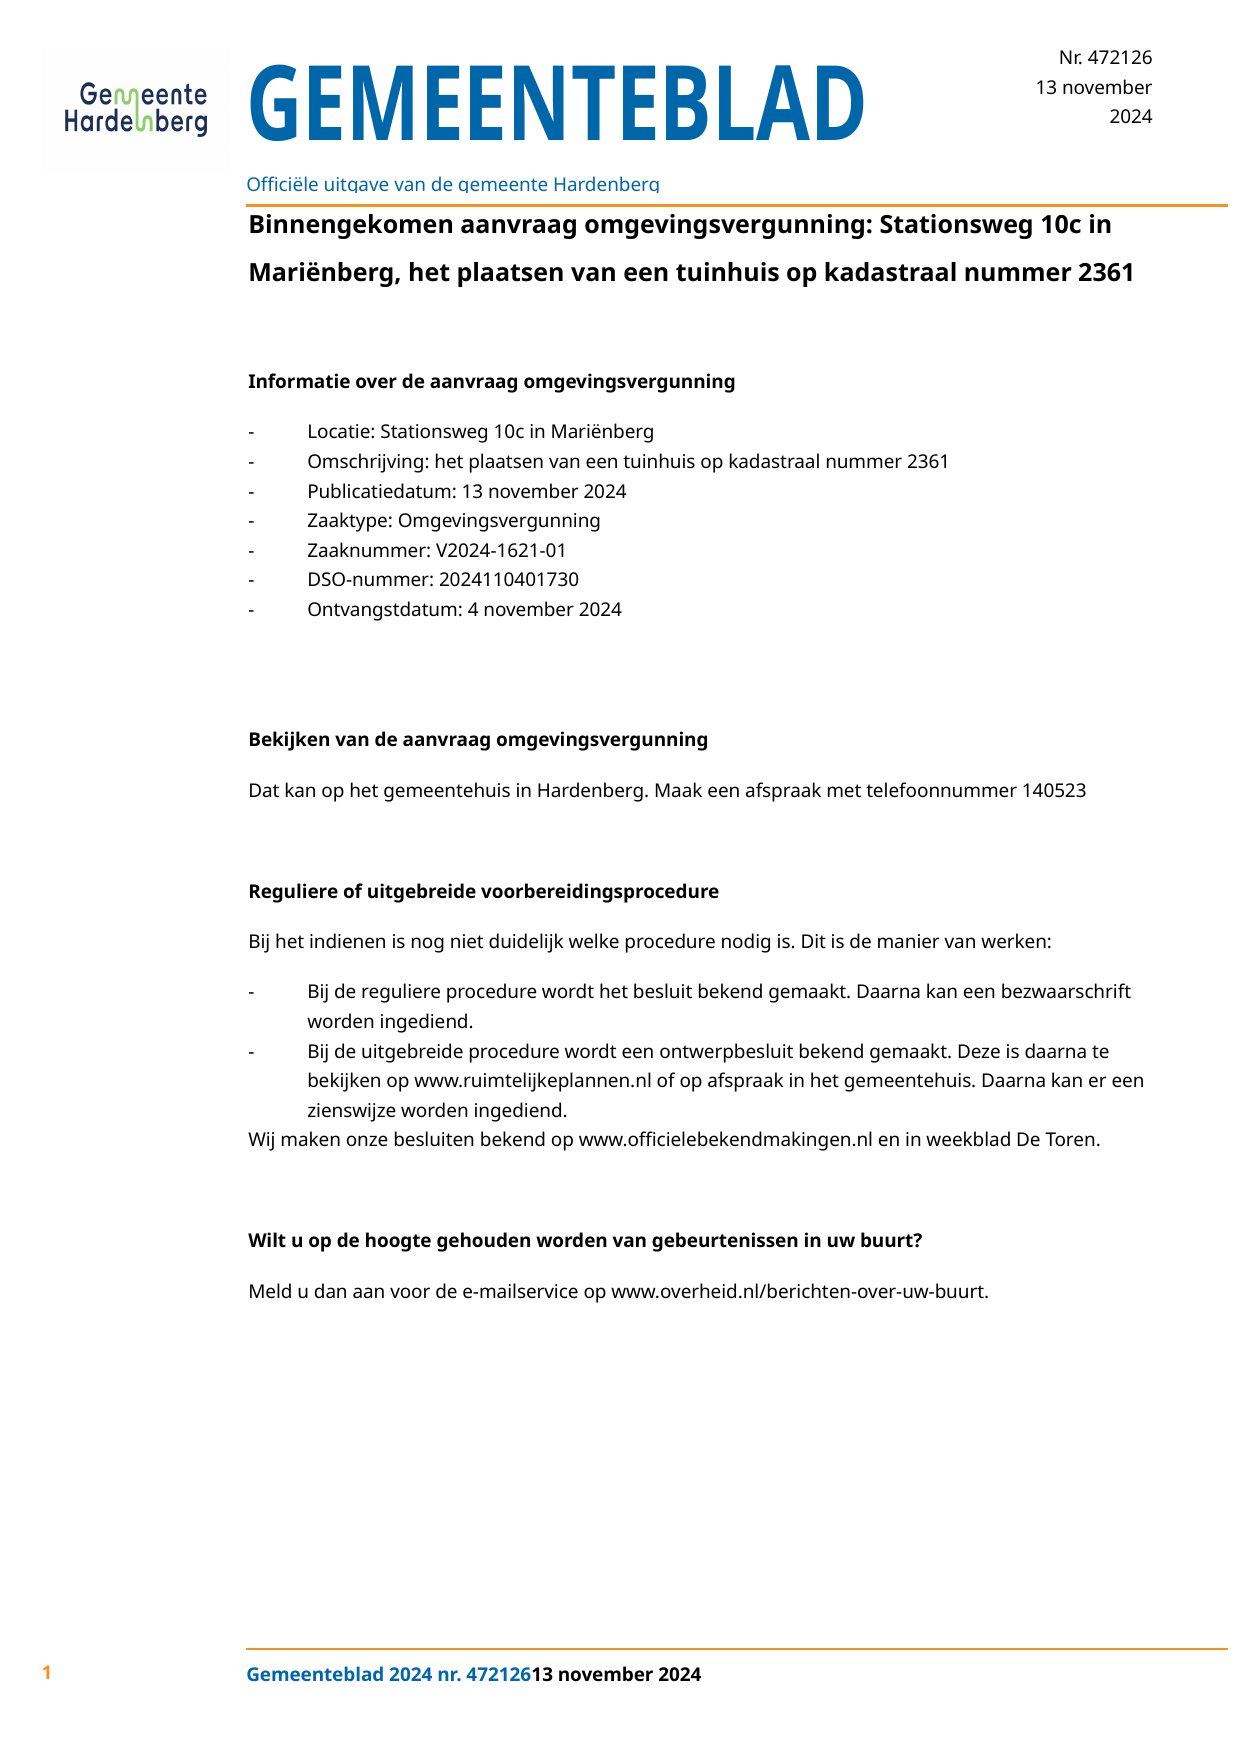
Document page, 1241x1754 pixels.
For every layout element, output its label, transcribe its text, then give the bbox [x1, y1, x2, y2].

list Locatie: Stationsweg 10c in Mariënberg [248, 419, 1152, 444]
list Bij de reguliere procedure wordt het besluit bekend gemaakt. Daarna kan een bezwaarschrift worden ingediend. [248, 979, 1152, 1034]
list Omschrijving: het plaatsen van een tuinhuis op kadastraal nummer 2361 [248, 448, 1152, 474]
list Zaaktype: Omgevingsvergunning [248, 507, 1152, 533]
text Wilt u op de hoogte gehouden worden van gebeurtenissen in uw buurt? [248, 1227, 1152, 1253]
text Meld u dan aan voor de e-mailservice op www.overheid.nl/berichten-over-uw-buurt. [248, 1278, 1152, 1304]
text Wij maken onze besluiten bekend op www.officielebekendmakingen.nl en in weekblad De Toren. [248, 1127, 1152, 1152]
list Bij de uitgebreide procedure wordt een ontwerpbesluit bekend gemaakt. Deze is daarna te bekijken op www.ruimtelijkeplannen.nl of op afspraak in het gemeentehuis. Daarna kan er een zienswijze worden ingediend. [248, 1038, 1152, 1123]
text Binnengekomen aanvraag omgevingsvergunning: Stationsweg 10c in Mariënberg, het plaatsen van een tuinhuis op kadastraal nummer 2361 [248, 207, 1152, 288]
text Informatie over de aanvraag omgevingsvergunning [248, 368, 1152, 394]
list Zaaknummer: V2024-1621-01 [248, 537, 1152, 563]
text Dat kan op het gemeentehuis in Hardenberg. Maak een afspraak met telefoonnummer 140523 [248, 777, 1152, 803]
text Bij het indienen is nog niet duidelijk welke procedure nodig is. Dit is de manier van werken: [248, 928, 1152, 954]
picture [41, 47, 231, 172]
text Bekijken van de aanvraag omgevingsvergunning [248, 727, 1152, 752]
list DSO-nummer: 2024110401730 [248, 567, 1152, 592]
text Reguliere of uitgebreide voorbereidingsprocedure [248, 878, 1152, 904]
list Publicatiedatum: 13 november 2024 [248, 478, 1152, 504]
list Ontvangstdatum: 4 november 2024 [248, 596, 1152, 622]
